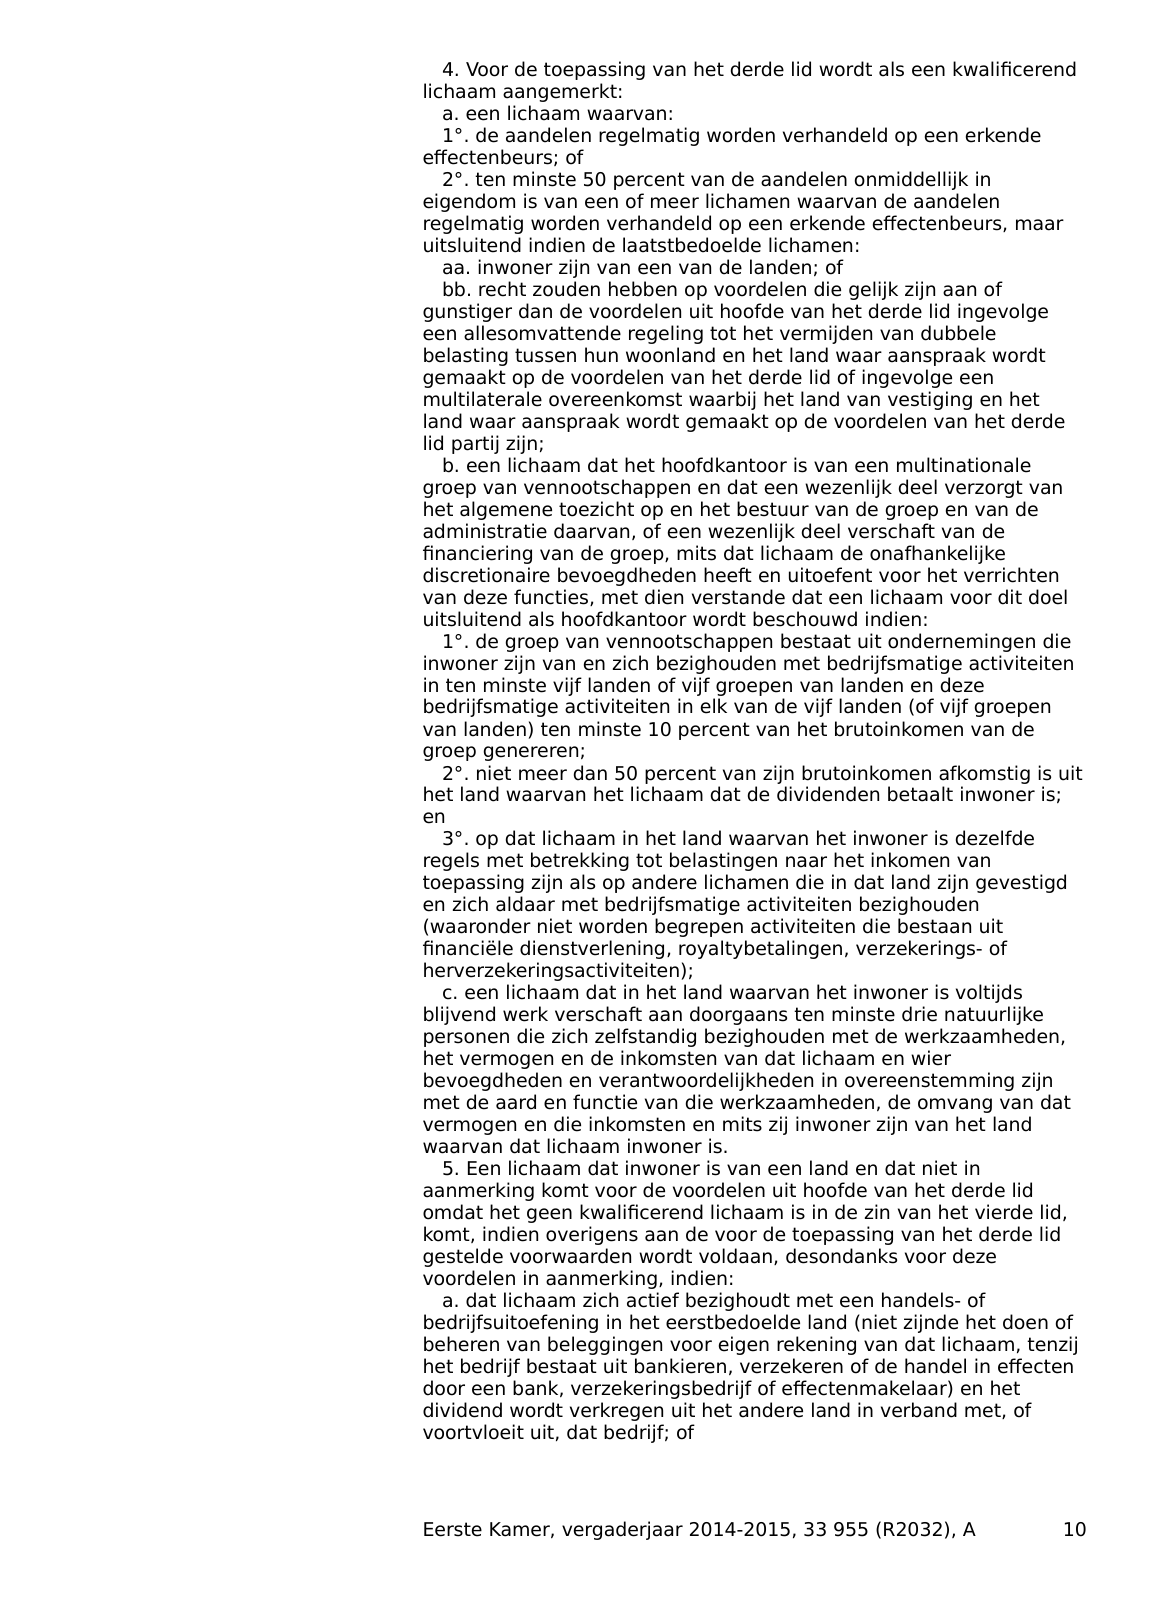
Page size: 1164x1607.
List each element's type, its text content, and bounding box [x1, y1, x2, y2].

text 5. Een lichaam dat inwoner is van een land en dat niet in aanmerking komt voor de voordelen uit hoofde van het derde lid omdat het geen kwalificerend lichaam is in de zin van het vierde lid, komt, indien overigens aan de voor de toepassing van het derde lid gestelde voorwaarden wordt voldaan, desondanks voor deze voordelen in aanmerking, indien: [422, 1158, 1087, 1290]
text 1°. de aandelen regelmatig worden verhandeld op een erkende effectenbeurs; of [422, 125, 1087, 169]
text c. een lichaam dat in het land waarvan het inwoner is voltijds blijvend werk verschaft aan doorgaans ten minste drie natuurlijke personen die zich zelfstandig bezighouden met de werkzaamheden, het vermogen en de inkomsten van dat lichaam en wier bevoegdheden en verantwoordelijkheden in overeenstemming zijn met de aard en functie van die werkzaamheden, de omvang van dat vermogen en die inkomsten en mits zij inwoner zijn van het land waarvan dat lichaam inwoner is. [422, 982, 1087, 1158]
text 2°. ten minste 50 percent van de aandelen onmiddellijk in eigendom is van een of meer lichamen waarvan de aandelen regelmatig worden verhandeld op een erkende effectenbeurs, maar uitsluitend indien de laatstbedoelde lichamen: [422, 169, 1087, 257]
text 1°. de groep van vennootschappen bestaat uit ondernemingen die inwoner zijn van en zich bezighouden met bedrijfsmatige activiteiten in ten minste vijf landen of vijf groepen van landen en deze bedrijfsmatige activiteiten in elk van de vijf landen (of vijf groepen van landen) ten minste 10 percent van het brutoinkomen van de groep genereren; [422, 631, 1087, 762]
text a. een lichaam waarvan: [422, 103, 1087, 125]
text b. een lichaam dat het hoofdkantoor is van een multinationale groep van vennootschappen en dat een wezenlijk deel verzorgt van het algemene toezicht op en het bestuur van de groep en van de administratie daarvan, of een wezenlijk deel verschaft van de financiering van de groep, mits dat lichaam de onafhankelijke discretionaire bevoegdheden heeft en uitoefent voor het verrichten van deze functies, met dien verstande dat een lichaam voor dit doel uitsluitend als hoofdkantoor wordt beschouwd indien: [422, 455, 1087, 631]
text 2°. niet meer dan 50 percent van zijn brutoinkomen afkomstig is uit het land waarvan het lichaam dat de dividenden betaalt inwoner is; en [422, 762, 1087, 828]
text a. dat lichaam zich actief bezighoudt met een handels- of bedrijfsuitoefening in het eerstbedoelde land (niet zijnde het doen of beheren van beleggingen voor eigen rekening van dat lichaam, tenzij het bedrijf bestaat uit bankieren, verzekeren of de handel in effecten door een bank, verzekeringsbedrijf of effectenmakelaar) en het dividend wordt verkregen uit het andere land in verband met, of voortvloeit uit, dat bedrijf; of [422, 1290, 1087, 1444]
text bb. recht zouden hebben op voordelen die gelijk zijn aan of gunstiger dan de voordelen uit hoofde van het derde lid ingevolge een allesomvattende regeling tot het vermijden van dubbele belasting tussen hun woonland en het land waar aanspraak wordt gemaakt op de voordelen van het derde lid of ingevolge een multilaterale overeenkomst waarbij het land van vestiging en het land waar aanspraak wordt gemaakt op de voordelen van het derde lid partij zijn; [422, 279, 1087, 455]
text 3°. op dat lichaam in het land waarvan het inwoner is dezelfde regels met betrekking tot belastingen naar het inkomen van toepassing zijn als op andere lichamen die in dat land zijn gevestigd en zich aldaar met bedrijfsmatige activiteiten bezighouden (waaronder niet worden begrepen activiteiten die bestaan uit financiële dienstverlening, royaltybetalingen, verzekerings- of herverzekeringsactiviteiten); [422, 828, 1087, 982]
text 4. Voor de toepassing van het derde lid wordt als een kwalificerend lichaam aangemerkt: [422, 59, 1087, 103]
text aa. inwoner zijn van een van de landen; of [422, 257, 1087, 279]
